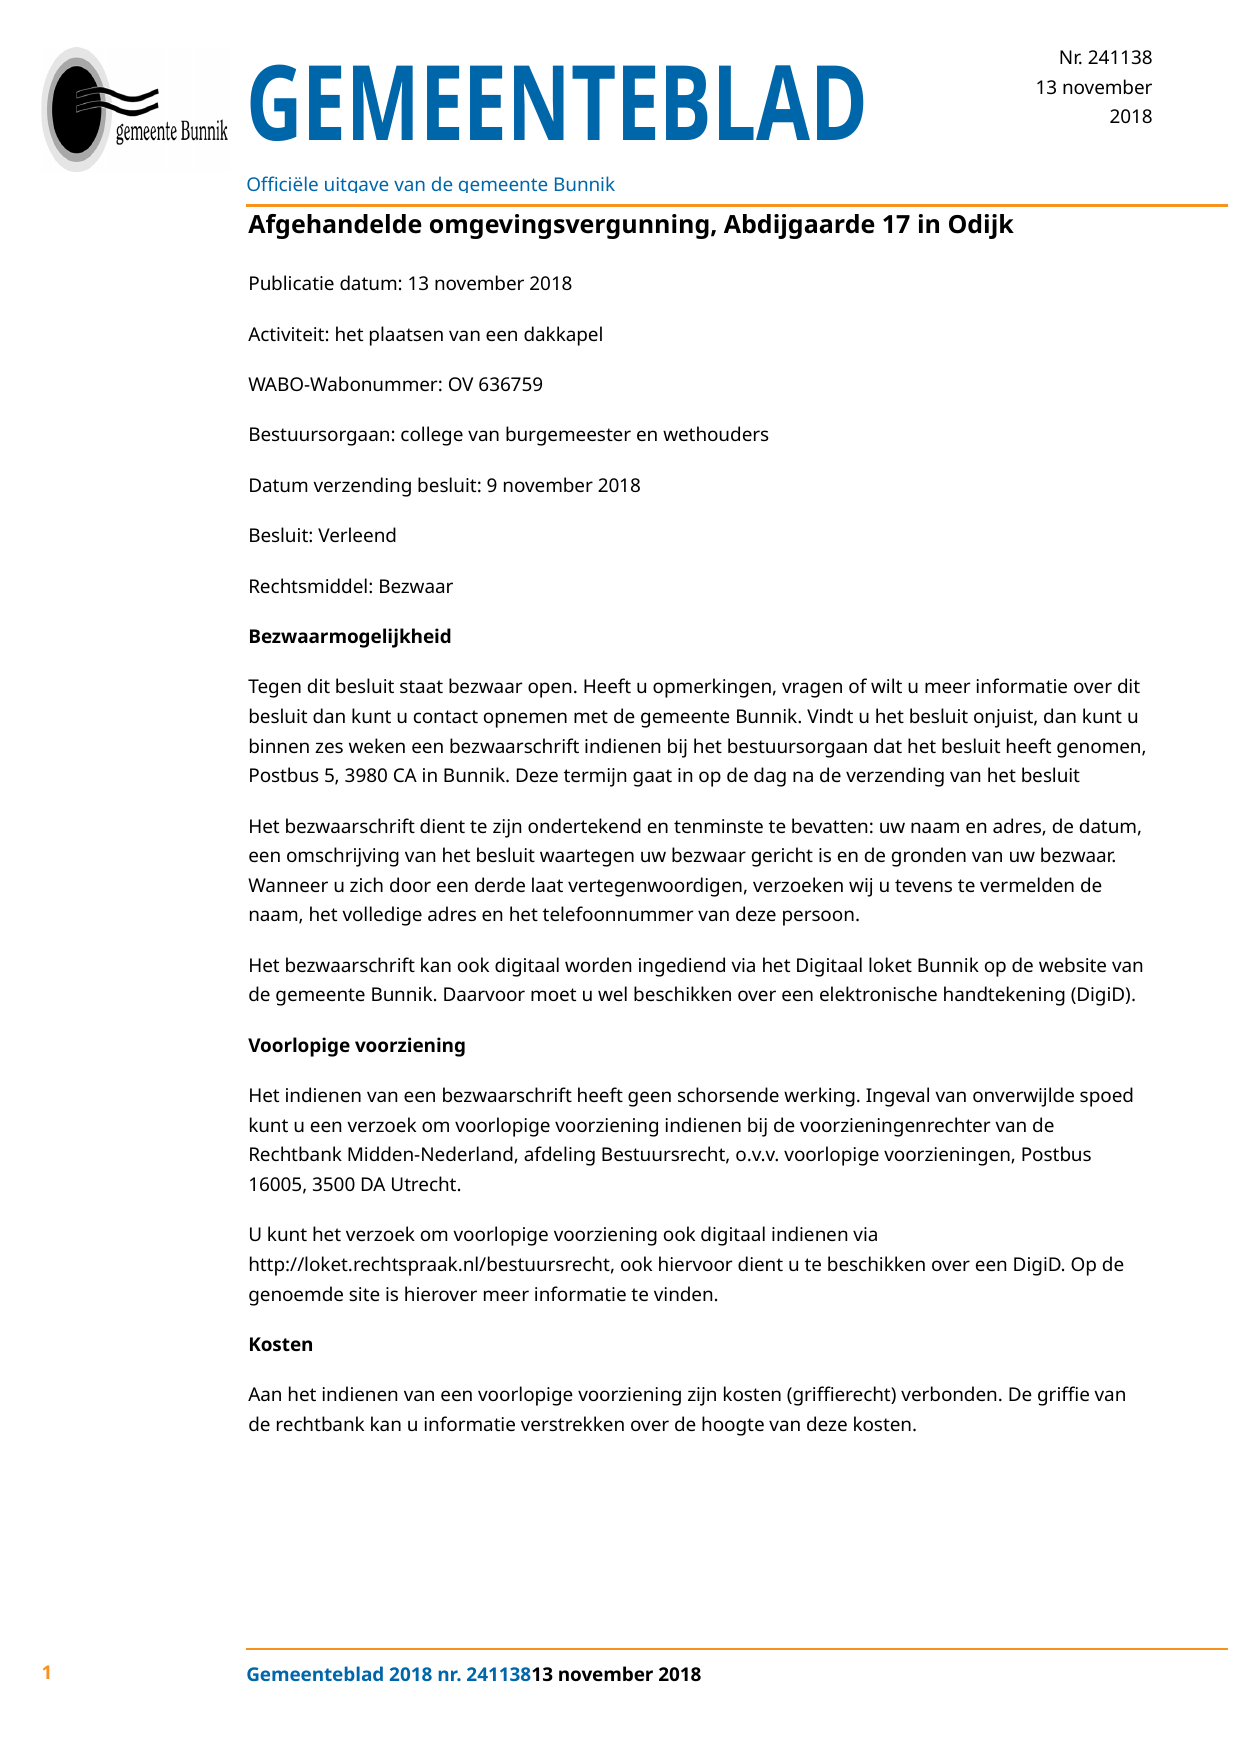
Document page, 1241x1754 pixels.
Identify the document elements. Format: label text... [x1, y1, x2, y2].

text Publicatie datum: 13 november 2018 [248, 270, 1152, 296]
text Datum verzending besluit: 9 november 2018 [248, 472, 1152, 498]
text Voorlopige voorziening [248, 1032, 1152, 1058]
text Bestuursorgaan: college van burgemeester en wethouders [248, 422, 1152, 447]
text Besluit: Verleend [248, 522, 1152, 548]
text WABO-Wabonummer: OV 636759 [248, 371, 1152, 397]
text U kunt het verzoek om voorlopige voorziening ook digitaal indienen via http://loket.rechtspraak.nl/bestuursrecht, ook hiervoor dient u te beschikken over een DigiD. Op de genoemde site is hierover meer informatie te vinden. [248, 1222, 1152, 1306]
text Het bezwaarschrift dient te zijn ondertekend en tenminste te bevatten: uw naam en adres, de datum, een omschrijving van het besluit waartegen uw bezwaar gericht is en de gronden van uw bezwaar. Wanneer u zich door een derde laat vertegenwoordigen, verzoeken wij u tevens te vermelden de naam, het volledige adres en het telefoonnummer van deze persoon. [248, 813, 1152, 927]
text Aan het indienen van een voorlopige voorziening zijn kosten (griffierecht) verbonden. De griffie van de rechtbank kan u informatie verstrekken over de hoogte van deze kosten. [248, 1382, 1152, 1437]
text Rechtsmiddel: Bezwaar [248, 573, 1152, 598]
text Het indienen van een bezwaarschrift heeft geen schorsende werking. Ingeval van onverwijlde spoed kunt u een verzoek om voorlopige voorziening indienen bij de voorzieningenrechter van de Rechtbank Midden-Nederland, afdeling Bestuursrecht, o.v.v. voorlopige voorzieningen, Postbus 16005, 3500 DA Utrecht. [248, 1082, 1152, 1197]
text Tegen dit besluit staat bezwaar open. Heeft u opmerkingen, vragen of wilt u meer informatie over dit besluit dan kunt u contact opnemen met de gemeente Bunnik. Vindt u het besluit onjuist, dan kunt u binnen zes weken een bezwaarschrift indienen bij het bestuursorgaan dat het besluit heeft genomen, Postbus 5, 3980 CA in Bunnik. Deze termijn gaat in op de dag na de verzending van het besluit [248, 674, 1152, 788]
text Kosten [248, 1331, 1152, 1357]
text Activiteit: het plaatsen van een dakkapel [248, 321, 1152, 346]
text Het bezwaarschrift kan ook digitaal worden ingediend via het Digitaal loket Bunnik op de website van de gemeente Bunnik. Daarvoor moet u wel beschikken over een elektronische handtekening (DigiD). [248, 952, 1152, 1007]
text Bezwaarmogelijkheid [248, 623, 1152, 649]
picture [41, 47, 231, 172]
text Afgehandelde omgevingsvergunning, Abdijgaarde 17 in Odijk [248, 207, 1152, 241]
